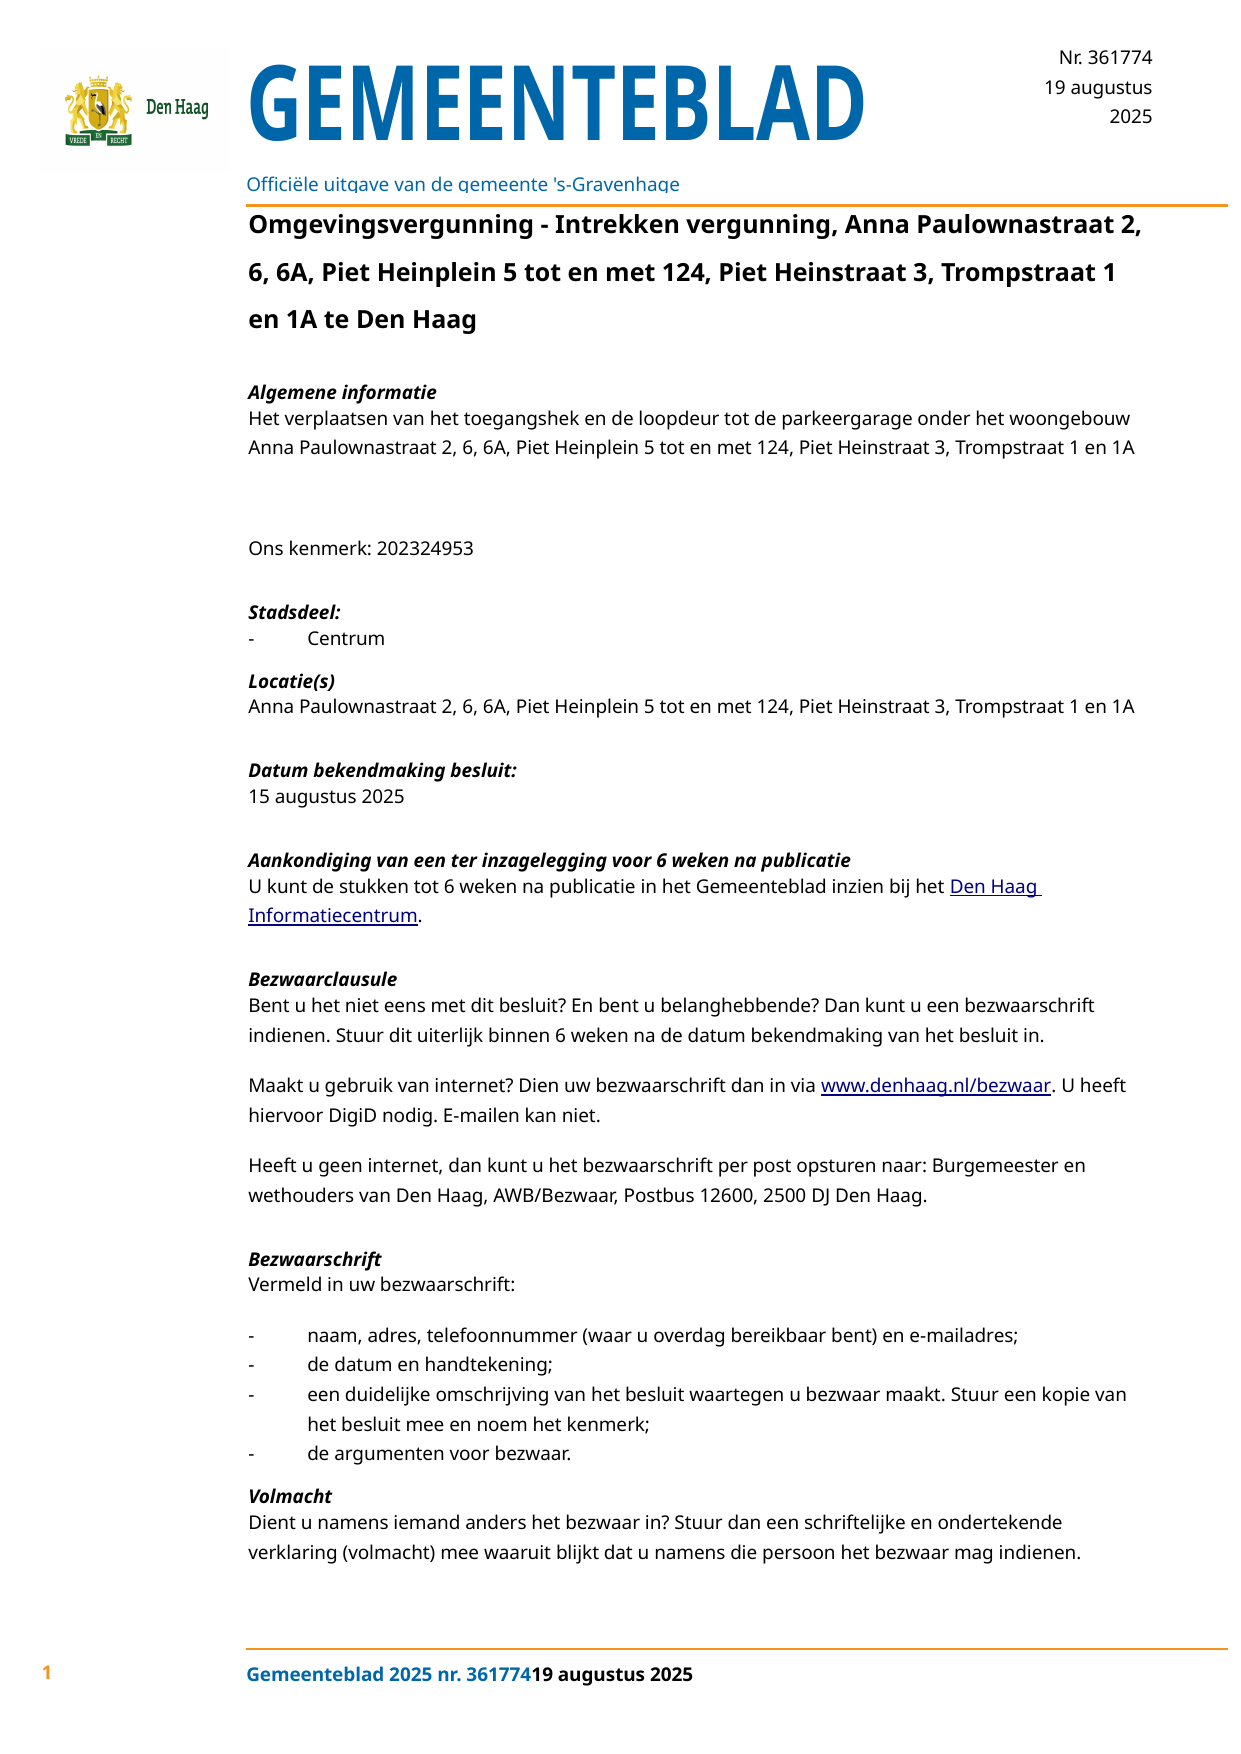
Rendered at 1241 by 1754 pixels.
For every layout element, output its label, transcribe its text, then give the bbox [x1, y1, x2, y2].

text Het verplaatsen van het toegangshek en de loopdeur tot de parkeergarage onder het woongebouw Anna Paulownastraat 2, 6, 6A, Piet Heinplein 5 tot en met 124, Piet Heinstraat 3, Trompstraat 1 en 1A [248, 405, 1152, 460]
text Algemene informatie [248, 379, 1152, 405]
list Centrum [248, 625, 1152, 651]
text Heeft u geen internet, dan kunt u het bezwaarschrift per post opsturen naar: Burgemeester en wethouders van Den Haag, AWB/Bezwaar, Postbus 12600, 2500 DJ Den Haag. [248, 1152, 1152, 1208]
text Maakt u gebruik van internet? Dien uw bezwaarschrift dan in via www.denhaag.nl/bezwaar. U heeft hiervoor DigiD nodig. E-mailen kan niet. [248, 1072, 1152, 1128]
text Aankondiging van een ter inzagelegging voor 6 weken na publicatie [248, 847, 1152, 873]
text Omgevingsvergunning - Intrekken vergunning, Anna Paulownastraat 2, 6, 6A, Piet Heinplein 5 tot en met 124, Piet Heinstraat 3, Trompstraat 1 en 1A te Den Haag [248, 207, 1152, 336]
text 15 augustus 2025 [248, 783, 1152, 809]
list de datum en handtekening; [248, 1352, 1152, 1377]
text Datum bekendmaking besluit: [248, 758, 1152, 783]
list naam, adres, telefoonnummer (waar u overdag bereikbaar bent) en e-mailadres; [248, 1322, 1152, 1348]
text Anna Paulownastraat 2, 6, 6A, Piet Heinplein 5 tot en met 124, Piet Heinstraat 3, Trompstraat 1 en 1A [248, 694, 1152, 719]
text Vermeld in uw bezwaarschrift: [248, 1272, 1152, 1297]
text Volmacht [248, 1483, 1152, 1509]
text U kunt de stukken tot 6 weken na publicatie in het Gemeenteblad inzien bij het Den Haag Informatiecentrum. [248, 873, 1152, 928]
text Bent u het niet eens met dit besluit? En bent u belanghebbende? Dan kunt u een bezwaarschrift indienen. Stuur dit uiterlijk binnen 6 weken na de datum bekendmaking van het besluit in. [248, 992, 1152, 1048]
text Bezwaarschrift [248, 1246, 1152, 1272]
list een duidelijke omschrijving van het besluit waartegen u bezwaar maakt. Stuur een kopie van het besluit mee en noem het kenmerk; [248, 1381, 1152, 1437]
text Bezwaarclausule [248, 967, 1152, 992]
text Dient u namens iemand anders het bezwaar in? Stuur dan een schriftelijke en ondertekende verklaring (volmacht) mee waaruit blijkt dat u namens die persoon het bezwaar mag indienen. [248, 1509, 1152, 1564]
text Stadsdeel: [248, 599, 1152, 625]
list de argumenten voor bezwaar. [248, 1440, 1152, 1466]
text Locatie(s) [248, 668, 1152, 694]
picture [41, 47, 231, 172]
text Ons kenmerk: 202324953 [248, 535, 1152, 561]
